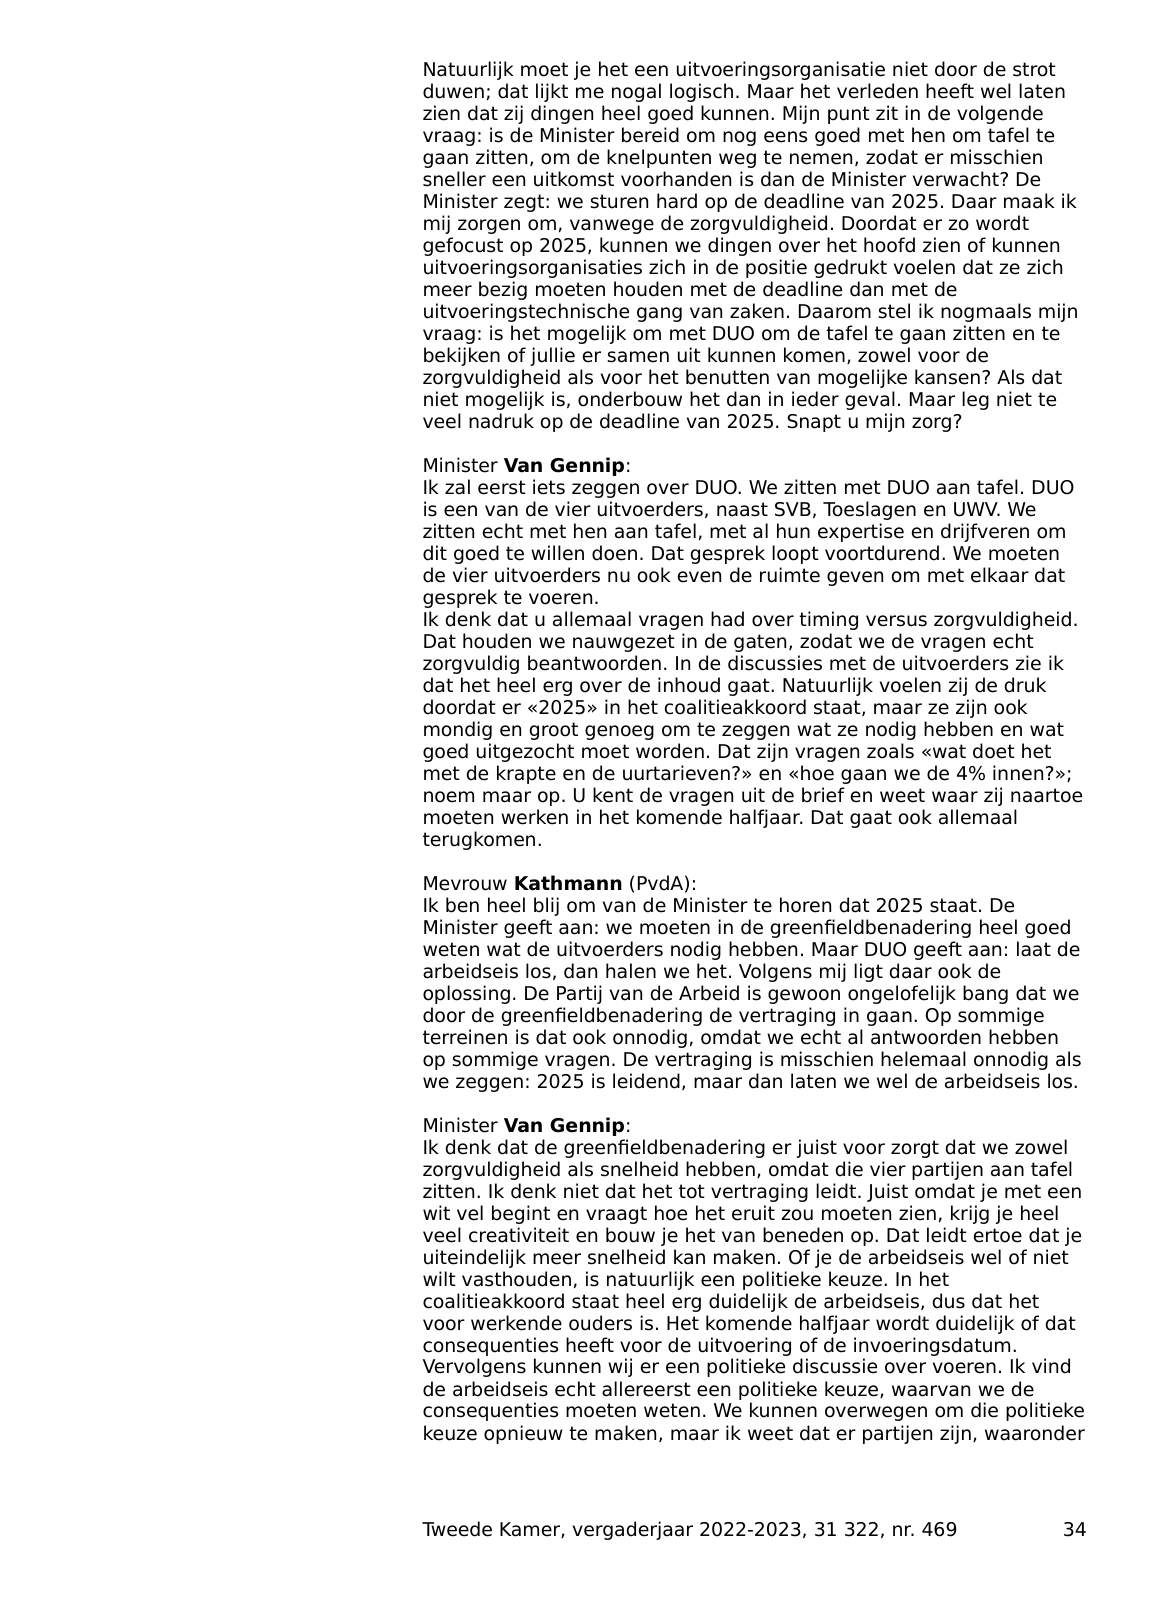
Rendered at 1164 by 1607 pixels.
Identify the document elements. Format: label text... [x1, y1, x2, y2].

text Ik ben heel blij om van de Minister te horen dat 2025 staat. De Minister geeft aan: we moeten in de greenfieldbenadering heel goed weten wat de uitvoerders nodig hebben. Maar DUO geeft aan: laat de arbeidseis los, dan halen we het. Volgens mij ligt daar ook de oplossing. De Partij van de Arbeid is gewoon ongelofelijk bang dat we door de greenfieldbenadering de vertraging in gaan. Op sommige terreinen is dat ook onnodig, omdat we echt al antwoorden hebben op sommige vragen. De vertraging is misschien helemaal onnodig als we zeggen: 2025 is leidend, maar dan laten we wel de arbeidseis los. [422, 895, 1087, 1092]
text Minister Van Gennip: [422, 455, 1087, 477]
text Mevrouw Kathmann (PvdA): [422, 873, 1087, 895]
text Ik denk dat de greenfieldbenadering er juist voor zorgt dat we zowel zorgvuldigheid als snelheid hebben, omdat die vier partijen aan tafel zitten. Ik denk niet dat het tot vertraging leidt. Juist omdat je met een wit vel begint en vraagt hoe het eruit zou moeten zien, krijg je heel veel creativiteit en bouw je het van beneden op. Dat leidt ertoe dat je uiteindelijk meer snelheid kan maken. Of je de arbeidseis wel of niet wilt vasthouden, is natuurlijk een politieke keuze. In het coalitieakkoord staat heel erg duidelijk de arbeidseis, dus dat het voor werkende ouders is. Het komende halfjaar wordt duidelijk of dat consequenties heeft voor de uitvoering of de invoeringsdatum. Vervolgens kunnen wij er een politieke discussie over voeren. Ik vind de arbeidseis echt allereerst een politieke keuze, waarvan we de consequenties moeten weten. We kunnen overwegen om die politieke keuze opnieuw te maken, maar ik weet dat er partijen zijn, waaronder [422, 1137, 1087, 1444]
text Ik zal eerst iets zeggen over DUO. We zitten met DUO aan tafel. DUO is een van de vier uitvoerders, naast SVB, Toeslagen en UWV. We zitten echt met hen aan tafel, met al hun expertise en drijfveren om dit goed te willen doen. Dat gesprek loopt voortdurend. We moeten de vier uitvoerders nu ook even de ruimte geven om met elkaar dat gesprek te voeren. [422, 477, 1087, 609]
text Natuurlijk moet je het een uitvoeringsorganisatie niet door de strot duwen; dat lijkt me nogal logisch. Maar het verleden heeft wel laten zien dat zij dingen heel goed kunnen. Mijn punt zit in de volgende vraag: is de Minister bereid om nog eens goed met hen om tafel te gaan zitten, om de knelpunten weg te nemen, zodat er misschien sneller een uitkomst voorhanden is dan de Minister verwacht? De Minister zegt: we sturen hard op de deadline van 2025. Daar maak ik mij zorgen om, vanwege de zorgvuldigheid. Doordat er zo wordt gefocust op 2025, kunnen we dingen over het hoofd zien of kunnen uitvoeringsorganisaties zich in de positie gedrukt voelen dat ze zich meer bezig moeten houden met de deadline dan met de uitvoeringstechnische gang van zaken. Daarom stel ik nogmaals mijn vraag: is het mogelijk om met DUO om de tafel te gaan zitten en te bekijken of jullie er samen uit kunnen komen, zowel voor de zorgvuldigheid als voor het benutten van mogelijke kansen? Als dat niet mogelijk is, onderbouw het dan in ieder geval. Maar leg niet te veel nadruk op de deadline van 2025. Snapt u mijn zorg? [422, 59, 1087, 433]
text Minister Van Gennip: [422, 1115, 1087, 1137]
text Ik denk dat u allemaal vragen had over timing versus zorgvuldigheid. Dat houden we nauwgezet in de gaten, zodat we de vragen echt zorgvuldig beantwoorden. In de discussies met de uitvoerders zie ik dat het heel erg over de inhoud gaat. Natuurlijk voelen zij de druk doordat er «2025» in het coalitieakkoord staat, maar ze zijn ook mondig en groot genoeg om te zeggen wat ze nodig hebben en wat goed uitgezocht moet worden. Dat zijn vragen zoals «wat doet het met de krapte en de uurtarieven?» en «hoe gaan we de 4% innen?»; noem maar op. U kent de vragen uit de brief en weet waar zij naartoe moeten werken in het komende halfjaar. Dat gaat ook allemaal terugkomen. [422, 609, 1087, 851]
